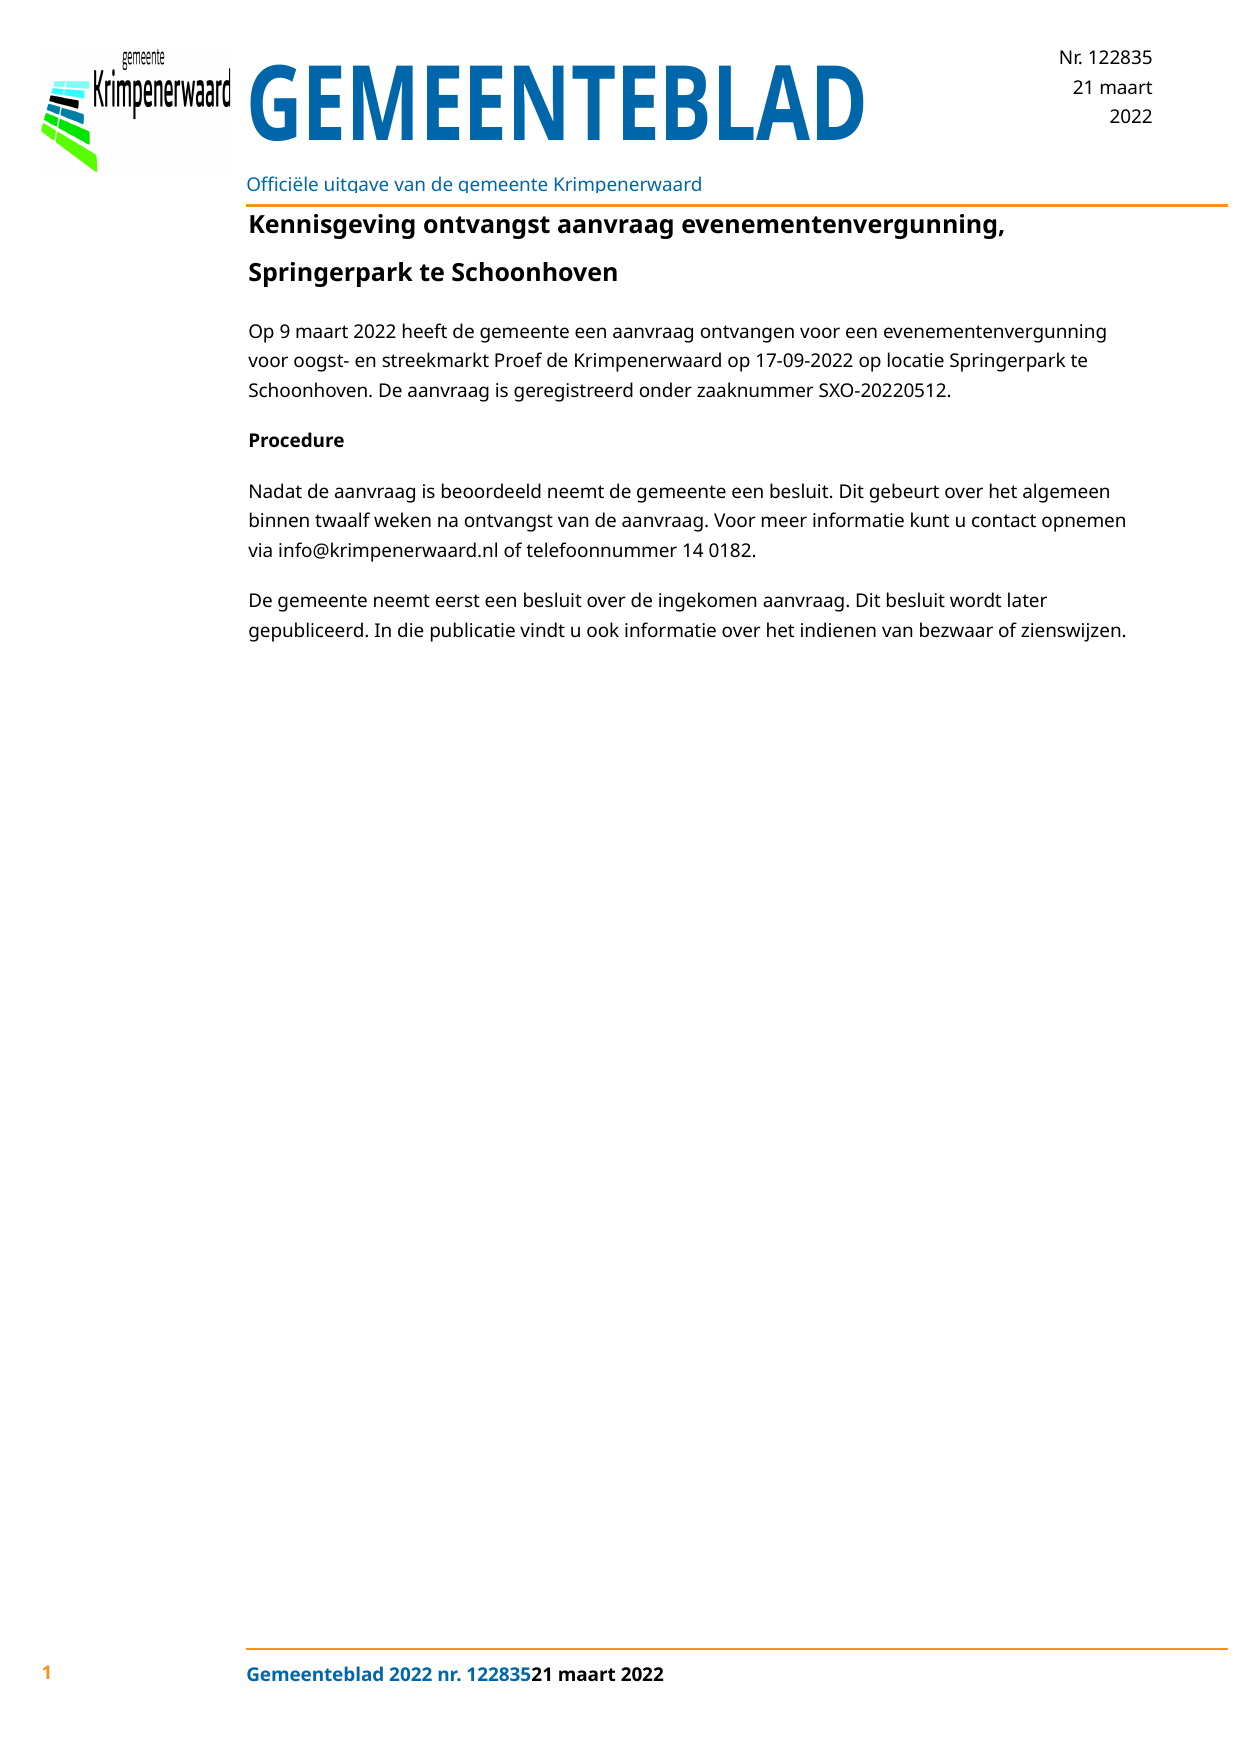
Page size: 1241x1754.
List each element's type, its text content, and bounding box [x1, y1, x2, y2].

text De gemeente neemt eerst een besluit over de ingekomen aanvraag. Dit besluit wordt later gepubliceerd. In die publicatie vindt u ook informatie over het indienen van bezwaar of zienswijzen. [248, 587, 1152, 643]
text Op 9 maart 2022 heeft de gemeente een aanvraag ontvangen voor een evenementenvergunning voor oogst- en streekmarkt Proef de Krimpenerwaard op 17-09-2022 op locatie Springerpark te Schoonhoven. De aanvraag is geregistreerd onder zaaknummer SXO-20220512. [248, 318, 1152, 403]
text Procedure [248, 427, 1152, 453]
text Nadat de aanvraag is beoordeeld neemt de gemeente een besluit. Dit gebeurt over het algemeen binnen twaalf weken na ontvangst van de aanvraag. Voor meer informatie kunt u contact opnemen via info@krimpenerwaard.nl of telefoonnummer 14 0182. [248, 478, 1152, 563]
text Kennisgeving ontvangst aanvraag evenementenvergunning, Springerpark te Schoonhoven [248, 207, 1152, 288]
picture [41, 47, 231, 172]
